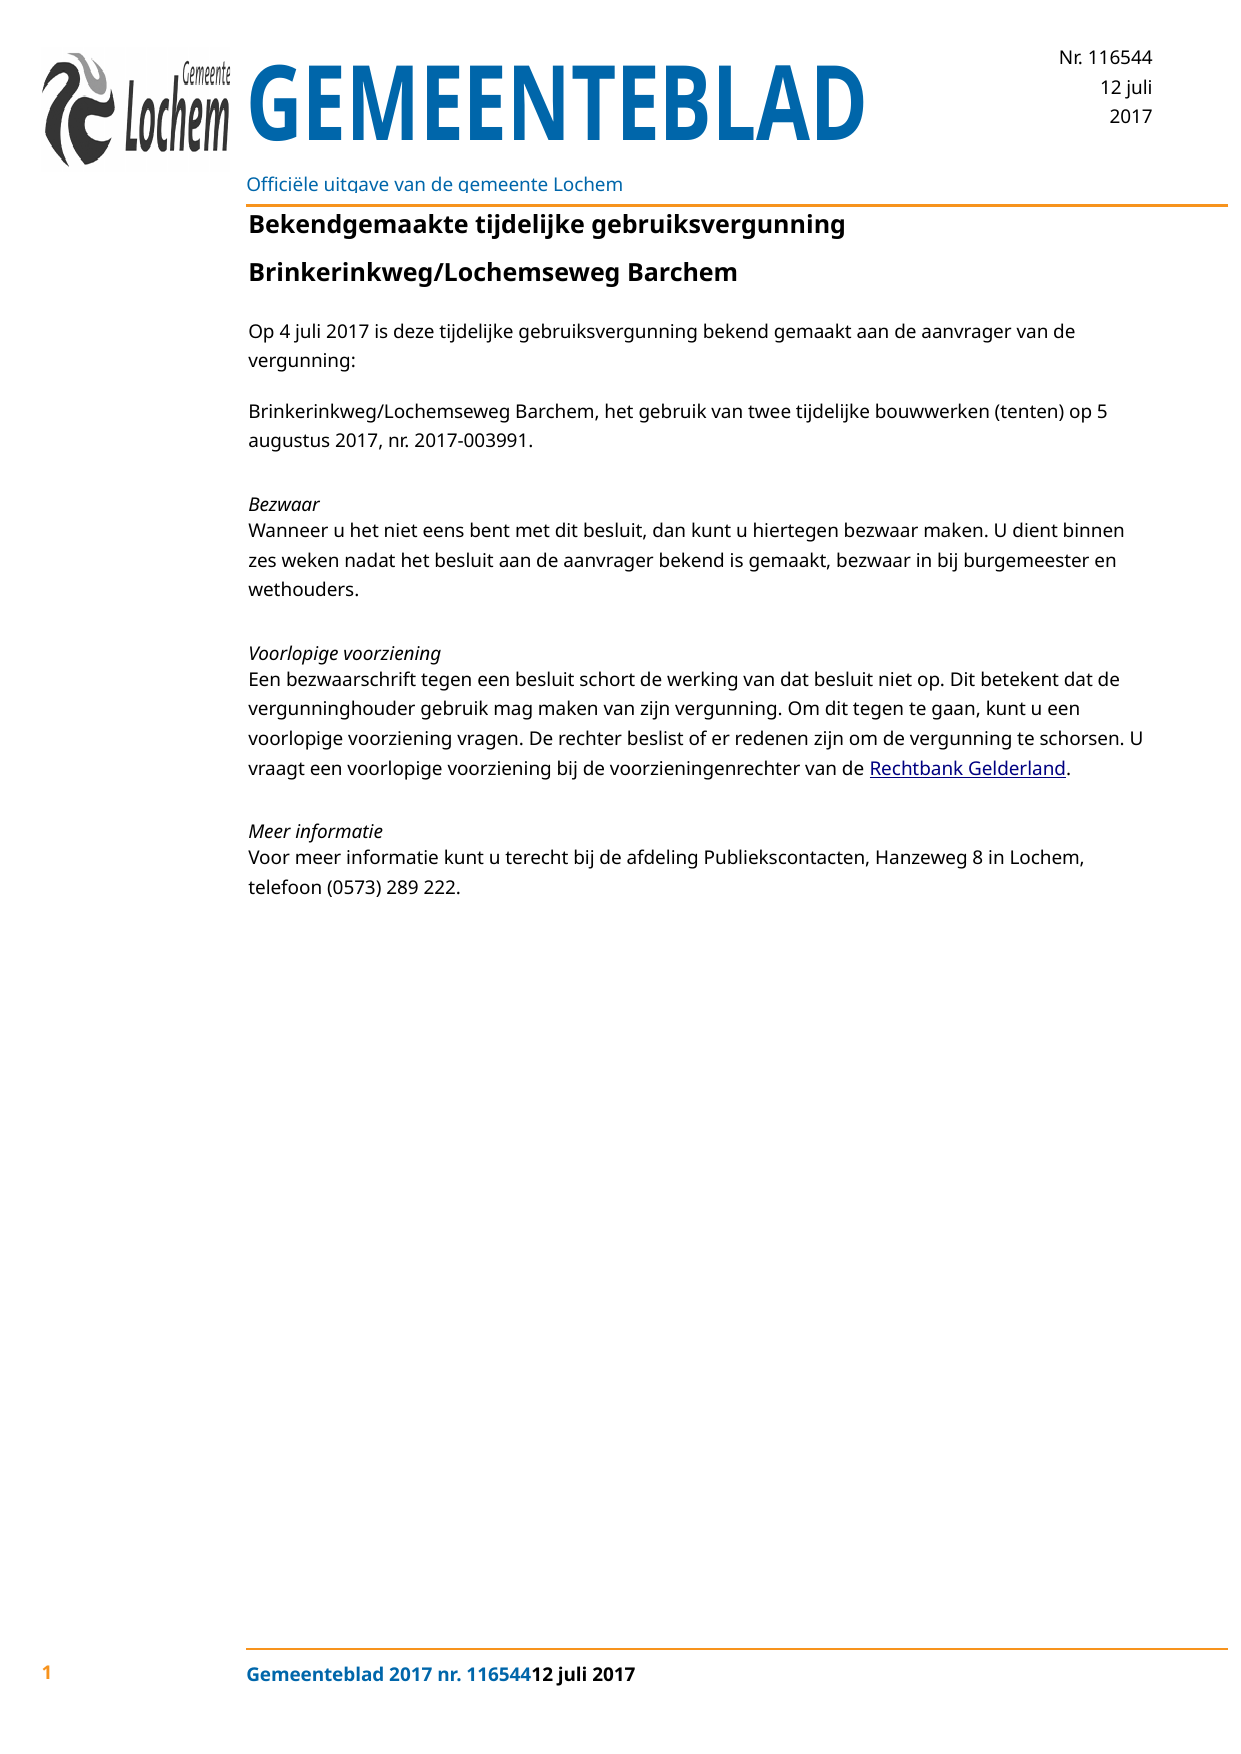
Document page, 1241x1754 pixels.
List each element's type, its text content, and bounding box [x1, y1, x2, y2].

picture [41, 47, 231, 172]
text Wanneer u het niet eens bent met dit besluit, dan kunt u hiertegen bezwaar maken. U dient binnen zes weken nadat het besluit aan de aanvrager bekend is gemaakt, bezwaar in bij burgemeester en wethouders. [248, 517, 1152, 602]
text Meer informatie [248, 819, 1152, 844]
text Bezwaar [248, 491, 1152, 517]
text Voorlopige voorziening [248, 640, 1152, 666]
text Voor meer informatie kunt u terecht bij de afdeling Publiekscontacten, Hanzeweg 8 in Lochem, telefoon (0573) 289 222. [248, 844, 1152, 900]
text Bekendgemaakte tijdelijke gebruiksvergunning Brinkerinkweg/Lochemseweg Barchem [248, 207, 1152, 288]
text Brinkerinkweg/Lochemseweg Barchem, het gebruik van twee tijdelijke bouwwerken (tenten) op 5 augustus 2017, nr. 2017-003991. [248, 398, 1152, 453]
text Op 4 juli 2017 is deze tijdelijke gebruiksvergunning bekend gemaakt aan de aanvrager van de vergunning: [248, 318, 1152, 373]
text Een bezwaarschrift tegen een besluit schort de werking van dat besluit niet op. Dit betekent dat de vergunninghouder gebruik mag maken van zijn vergunning. Om dit tegen te gaan, kunt u een voorlopige voorziening vragen. De rechter beslist of er redenen zijn om de vergunning te schorsen. U vraagt een voorlopige voorziening bij de voorzieningenrechter van de Rechtbank Gelderland. [248, 666, 1152, 781]
